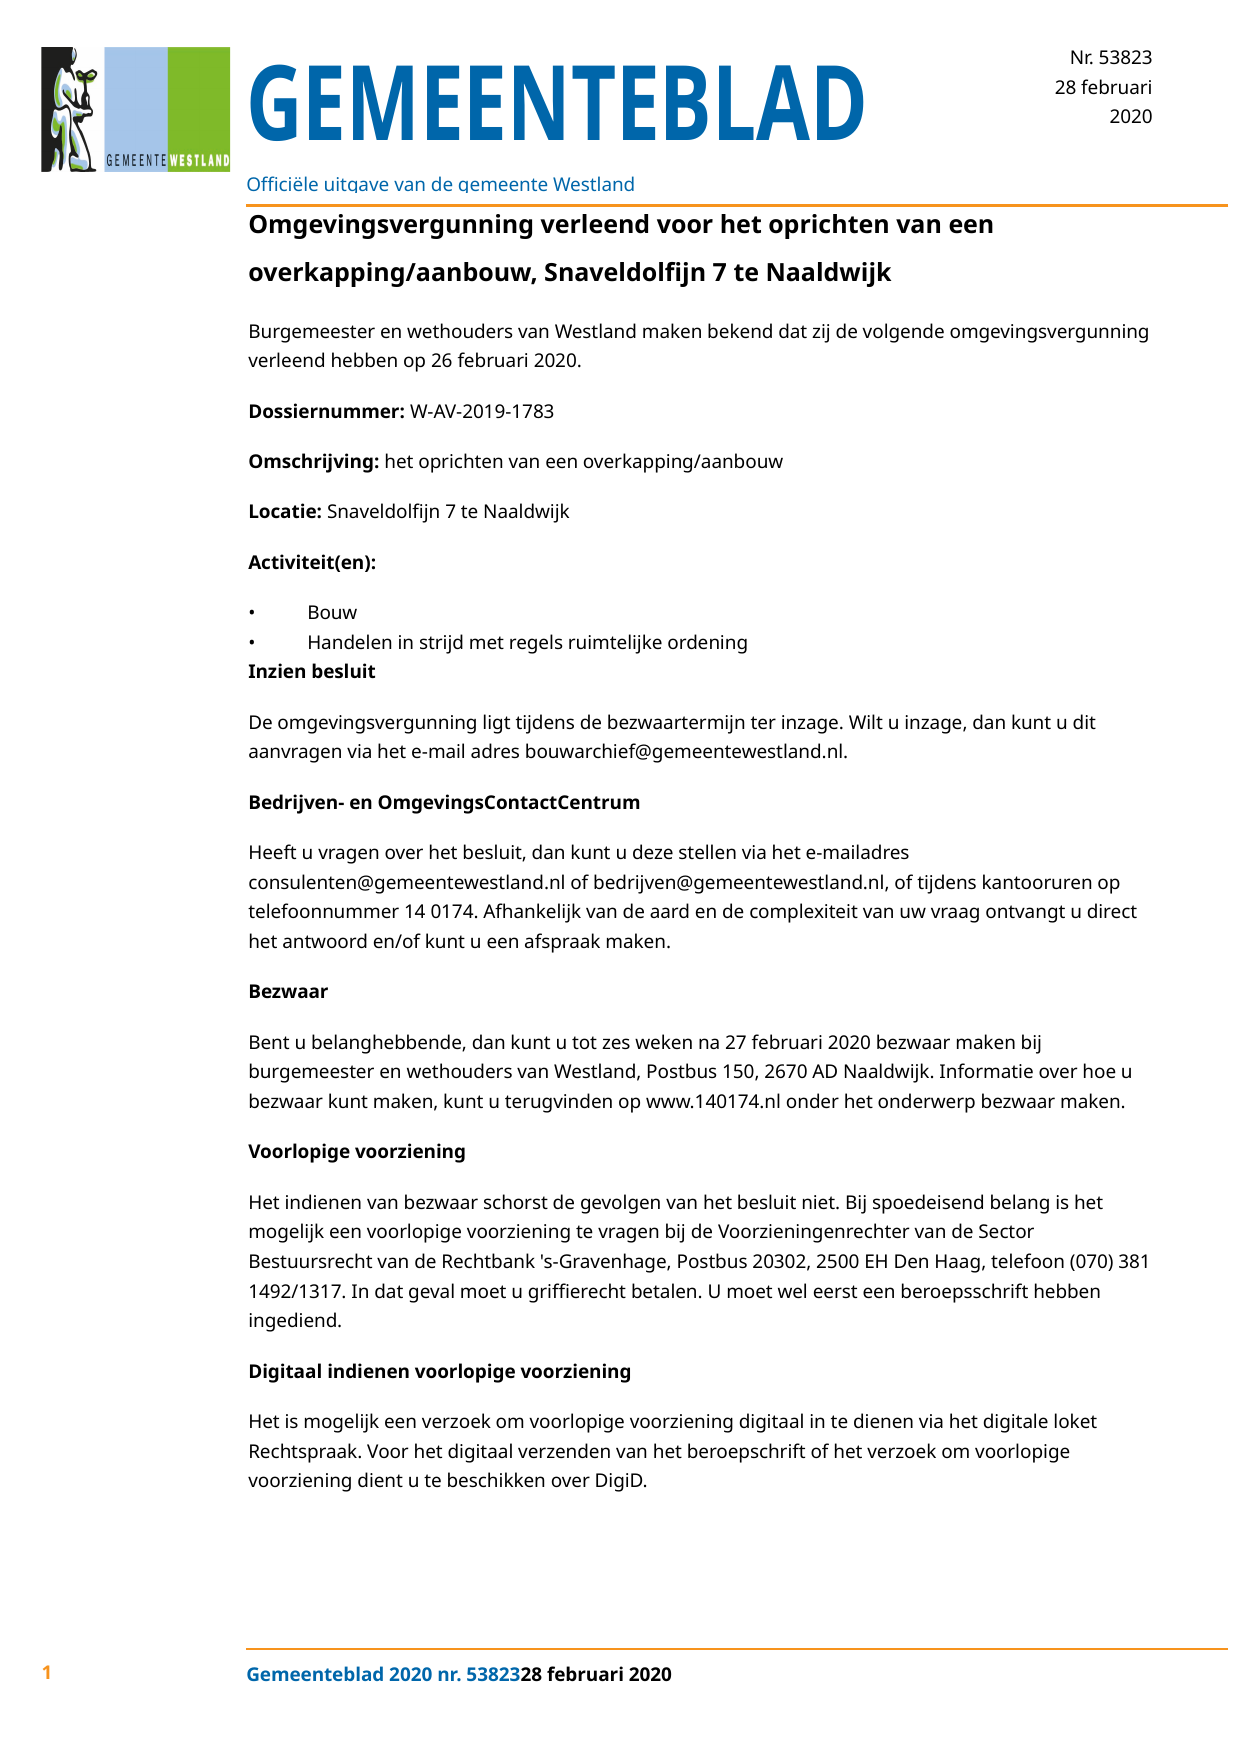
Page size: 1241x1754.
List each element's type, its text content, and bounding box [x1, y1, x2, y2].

text Heeft u vragen over het besluit, dan kunt u deze stellen via het e-mailadres consulenten@gemeentewestland.nl of bedrijven@gemeentewestland.nl, of tijdens kantooruren op telefoonnummer 14 0174. Afhankelijk van de aard en de complexiteit van uw vraag ontvangt u direct het antwoord en/of kunt u een afspraak maken. [248, 839, 1152, 954]
text Omschrijving: het oprichten van een overkapping/aanbouw [248, 448, 1152, 474]
list Bouw [248, 599, 1152, 625]
text Inzien besluit [248, 659, 1152, 684]
text Dossiernummer: W-AV-2019-1783 [248, 398, 1152, 424]
text Bezwaar [248, 979, 1152, 1004]
text Activiteit(en): [248, 549, 1152, 575]
text Het indienen van bezwaar schorst de gevolgen van het besluit niet. Bij spoedeisend belang is het mogelijk een voorlopige voorziening te vragen bij de Voorzieningenrechter van de Sector Bestuursrecht van de Rechtbank 's-Gravenhage, Postbus 20302, 2500 EH Den Haag, telefoon (070) 381 1492/1317. In dat geval moet u griffierecht betalen. U moet wel eerst een beroepsschrift hebben ingediend. [248, 1189, 1152, 1333]
text Locatie: Snaveldolfijn 7 te Naaldwijk [248, 499, 1152, 524]
text Bent u belanghebbende, dan kunt u tot zes weken na 27 februari 2020 bezwaar maken bij burgemeester en wethouders van Westland, Postbus 150, 2670 AD Naaldwijk. Informatie over hoe u bezwaar kunt maken, kunt u terugvinden op www.140174.nl onder het onderwerp bezwaar maken. [248, 1029, 1152, 1114]
picture [41, 47, 231, 172]
text Het is mogelijk een verzoek om voorlopige voorziening digitaal in te dienen via het digitale loket Rechtspraak. Voor het digitaal verzenden van het beroepschrift of het verzoek om voorlopige voorziening dient u te beschikken over DigiD. [248, 1408, 1152, 1493]
text Voorlopige voorziening [248, 1139, 1152, 1164]
text De omgevingsvergunning ligt tijdens de bezwaartermijn ter inzage. Wilt u inzage, dan kunt u dit aanvragen via het e-mail adres bouwarchief@gemeentewestland.nl. [248, 709, 1152, 764]
list Handelen in strijd met regels ruimtelijke ordening [248, 629, 1152, 655]
text Omgevingsvergunning verleend voor het oprichten van een overkapping/aanbouw, Snaveldolfijn 7 te Naaldwijk [248, 207, 1152, 288]
text Burgemeester en wethouders van Westland maken bekend dat zij de volgende omgevingsvergunning verleend hebben op 26 februari 2020. [248, 318, 1152, 373]
text Bedrijven- en OmgevingsContactCentrum [248, 789, 1152, 815]
text Digitaal indienen voorlopige voorziening [248, 1358, 1152, 1384]
